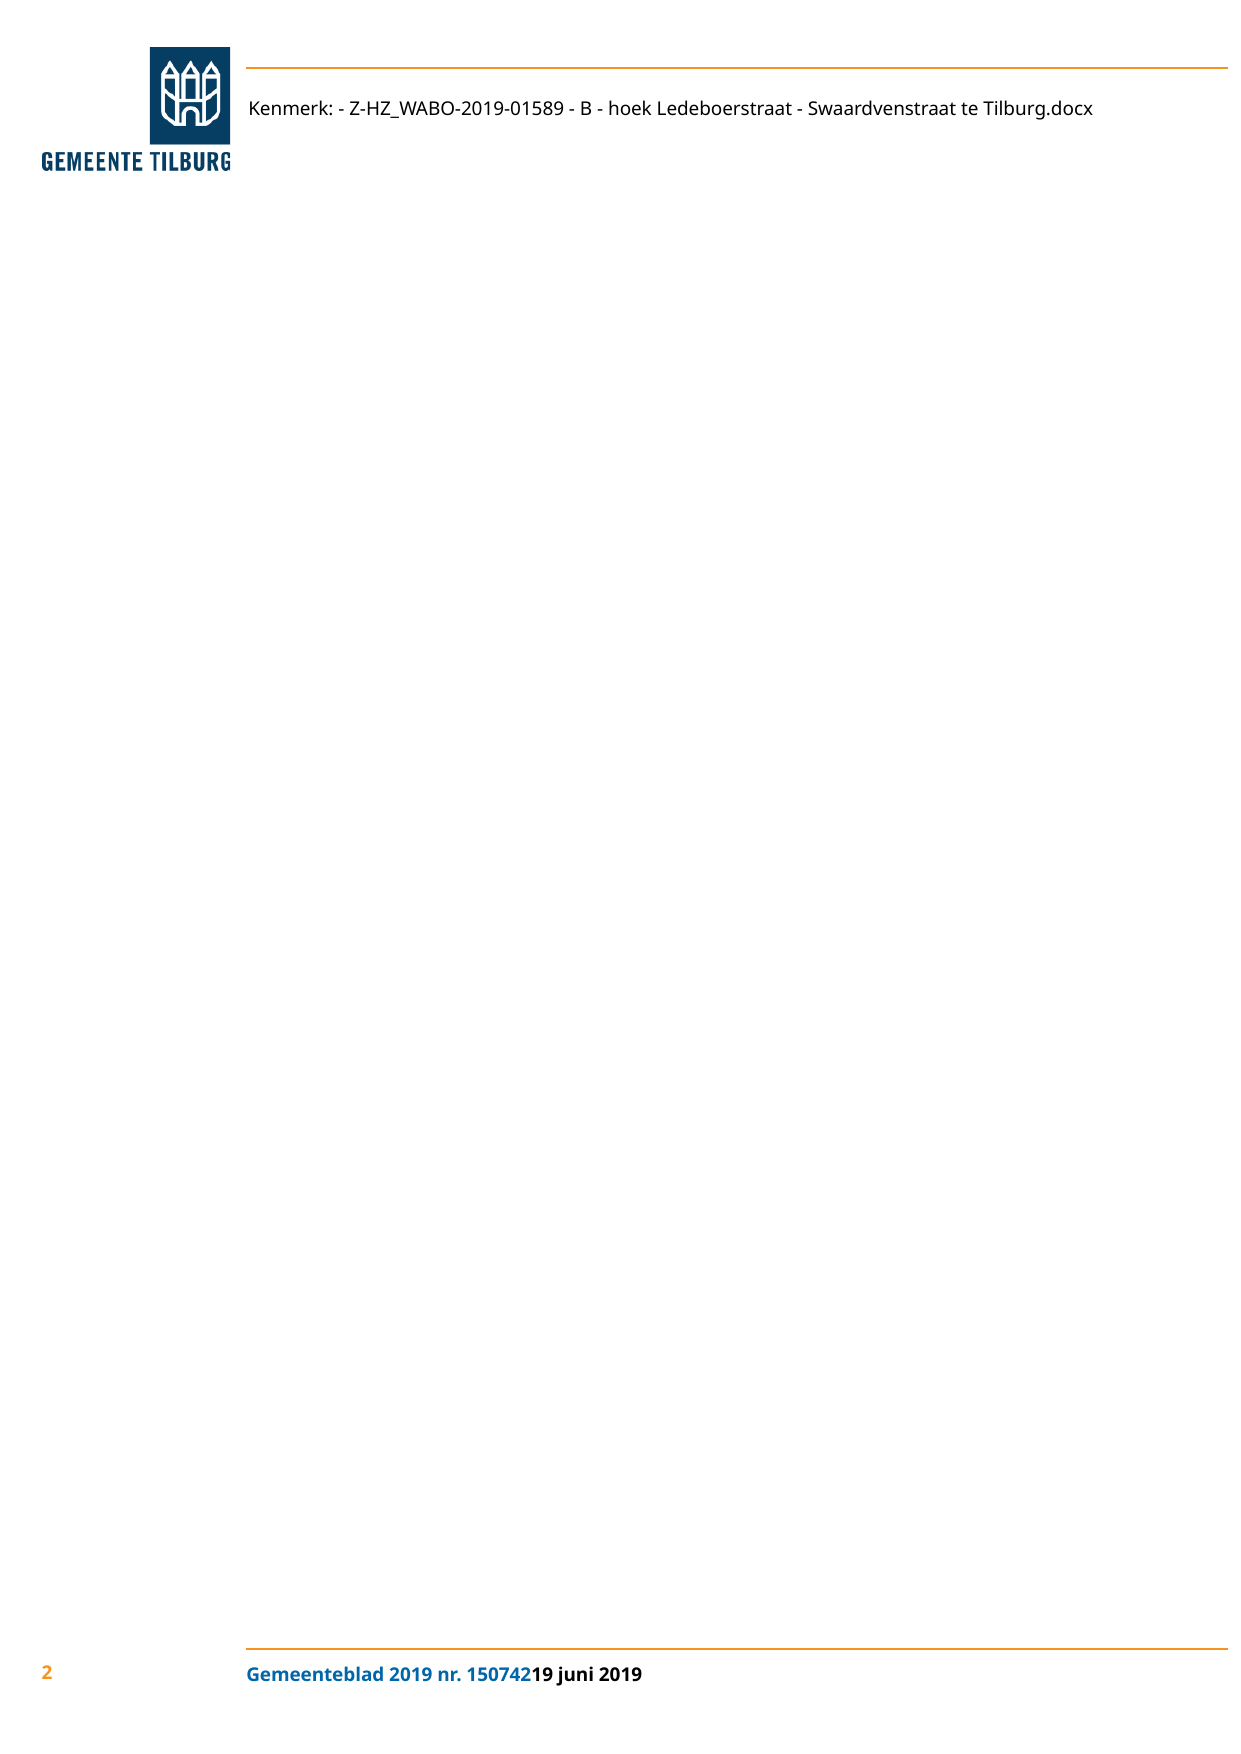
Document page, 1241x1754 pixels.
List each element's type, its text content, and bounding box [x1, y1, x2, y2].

picture [41, 47, 231, 172]
text Kenmerk: - Z-HZ_WABO-2019-01589 - B - hoek Ledeboerstraat - Swaardvenstraat te Tilburg.docx [248, 95, 1152, 121]
